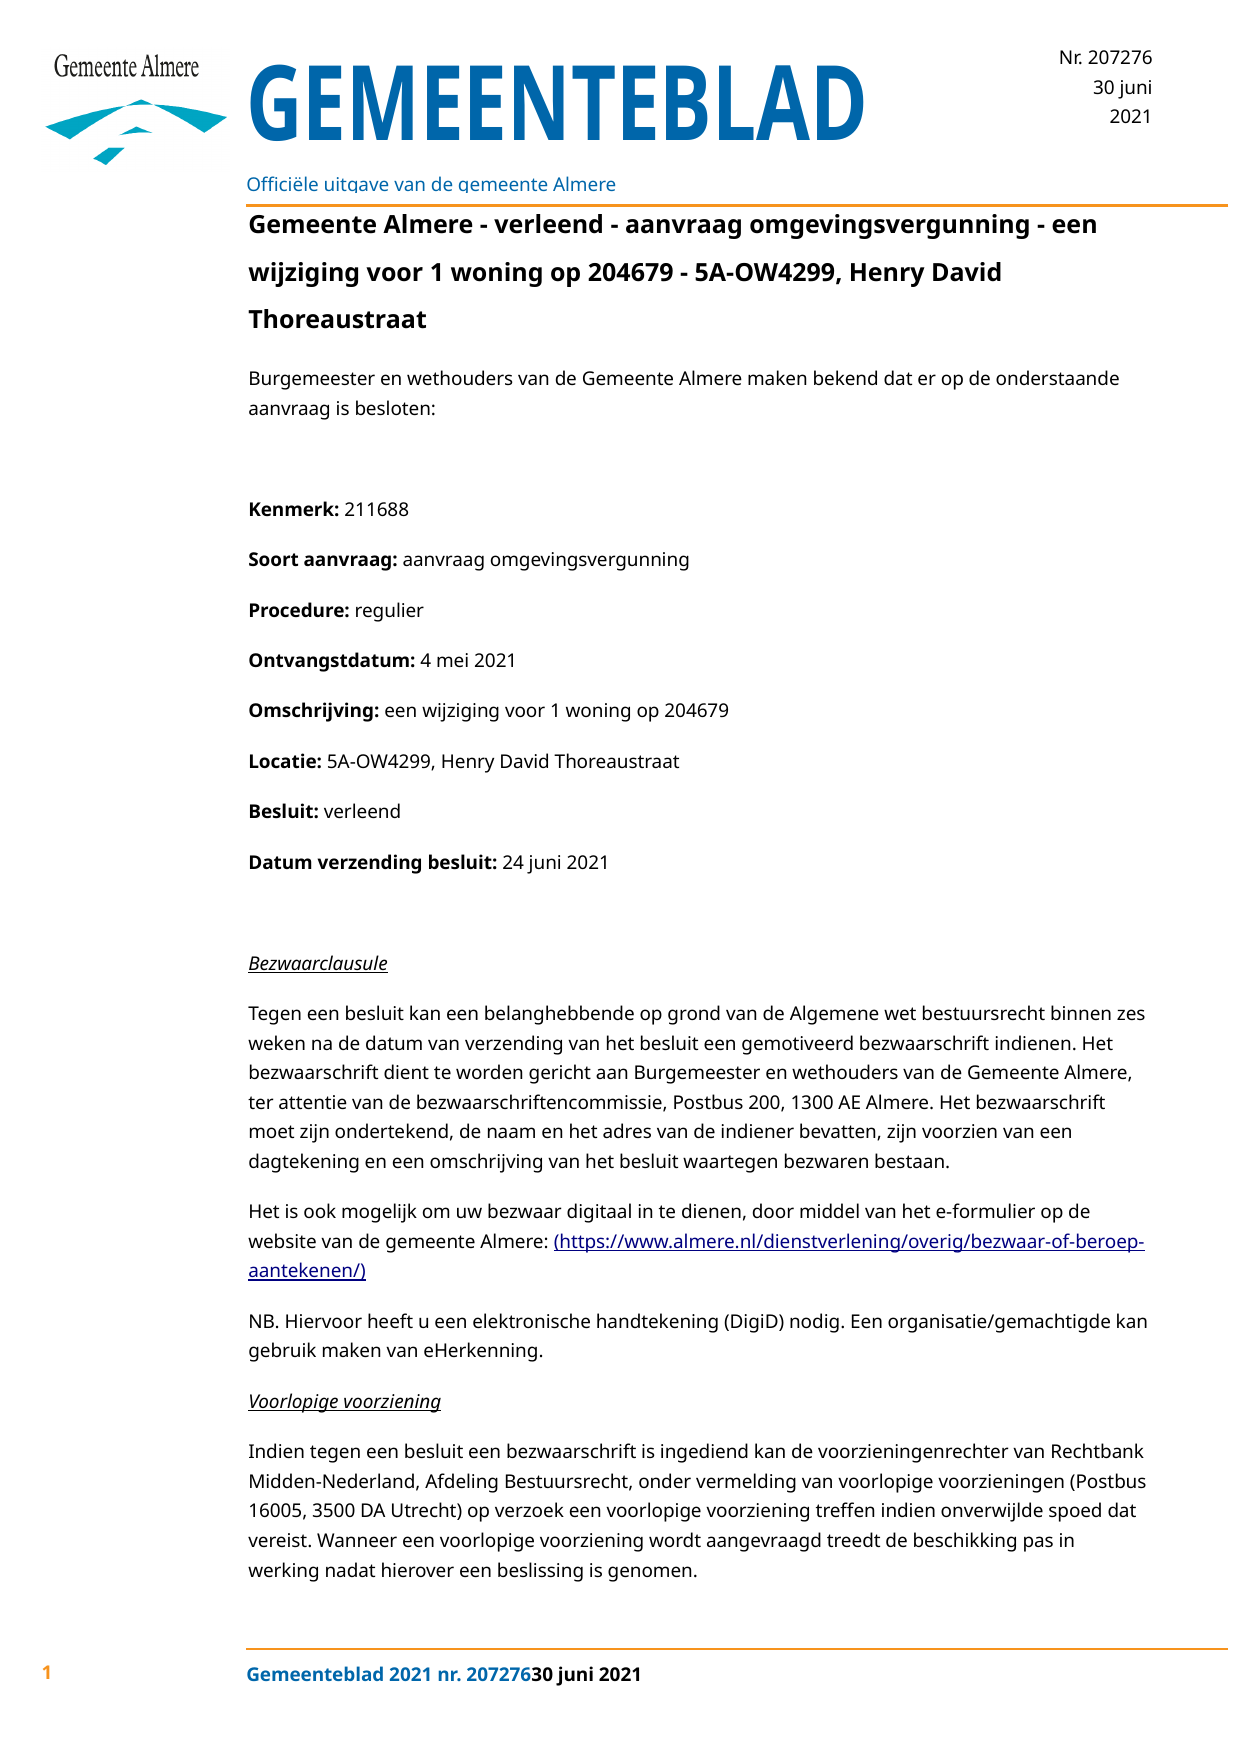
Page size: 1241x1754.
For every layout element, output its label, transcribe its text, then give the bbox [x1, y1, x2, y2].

text Soort aanvraag: aanvraag omgevingsvergunning [248, 546, 1152, 572]
text Indien tegen een besluit een bezwaarschrift is ingediend kan de voorzieningenrechter van Rechtbank Midden-Nederland, Afdeling Bestuursrecht, onder vermelding van voorlopige voorzieningen (Postbus 16005, 3500 DA Utrecht) op verzoek een voorlopige voorziening treffen indien onverwijlde spoed dat vereist. Wanneer een voorlopige voorziening wordt aangevraagd treedt de beschikking pas in werking nadat hierover een beslissing is genomen. [248, 1438, 1152, 1582]
text Gemeente Almere - verleend - aanvraag omgevingsvergunning - een wijziging voor 1 woning op 204679 - 5A-OW4299, Henry David Thoreaustraat [248, 207, 1152, 336]
text NB. Hiervoor heeft u een elektronische handtekening (DigiD) nodig. Een organisatie/gemachtigde kan gebruik maken van eHerkenning. [248, 1308, 1152, 1363]
text Besluit: verleend [248, 798, 1152, 824]
text Voorlopige voorziening [248, 1388, 1152, 1414]
text Tegen een besluit kan een belanghebbende op grond van de Algemene wet bestuursrecht binnen zes weken na de datum van verzending van het besluit een gemotiveerd bezwaarschrift indienen. Het bezwaarschrift dient te worden gericht aan Burgemeester en wethouders van de Gemeente Almere, ter attentie van de bezwaarschriftencommissie, Postbus 200, 1300 AE Almere. Het bezwaarschrift moet zijn ondertekend, de naam en het adres van de indiener bevatten, zijn voorzien van een dagtekening en een omschrijving van het besluit waartegen bezwaren bestaan. [248, 1000, 1152, 1174]
text Datum verzending besluit: 24 juni 2021 [248, 849, 1152, 874]
text Bezwaarclausule [248, 950, 1152, 975]
text Burgemeester en wethouders van de Gemeente Almere maken bekend dat er op de onderstaande aanvraag is besloten: [248, 366, 1152, 421]
picture [41, 47, 231, 172]
text Procedure: regulier [248, 597, 1152, 622]
text Locatie: 5A-OW4299, Henry David Thoreaustraat [248, 748, 1152, 774]
text Ontvangstdatum: 4 mei 2021 [248, 647, 1152, 673]
text Het is ook mogelijk om uw bezwaar digitaal in te dienen, door middel van het e-formulier op de website van de gemeente Almere: (https://www.almere.nl/dienstverlening/overig/bezwaar-of-beroep-aantekenen/) [248, 1198, 1152, 1283]
text Kenmerk: 211688 [248, 496, 1152, 522]
text Omschrijving: een wijziging voor 1 woning op 204679 [248, 698, 1152, 723]
